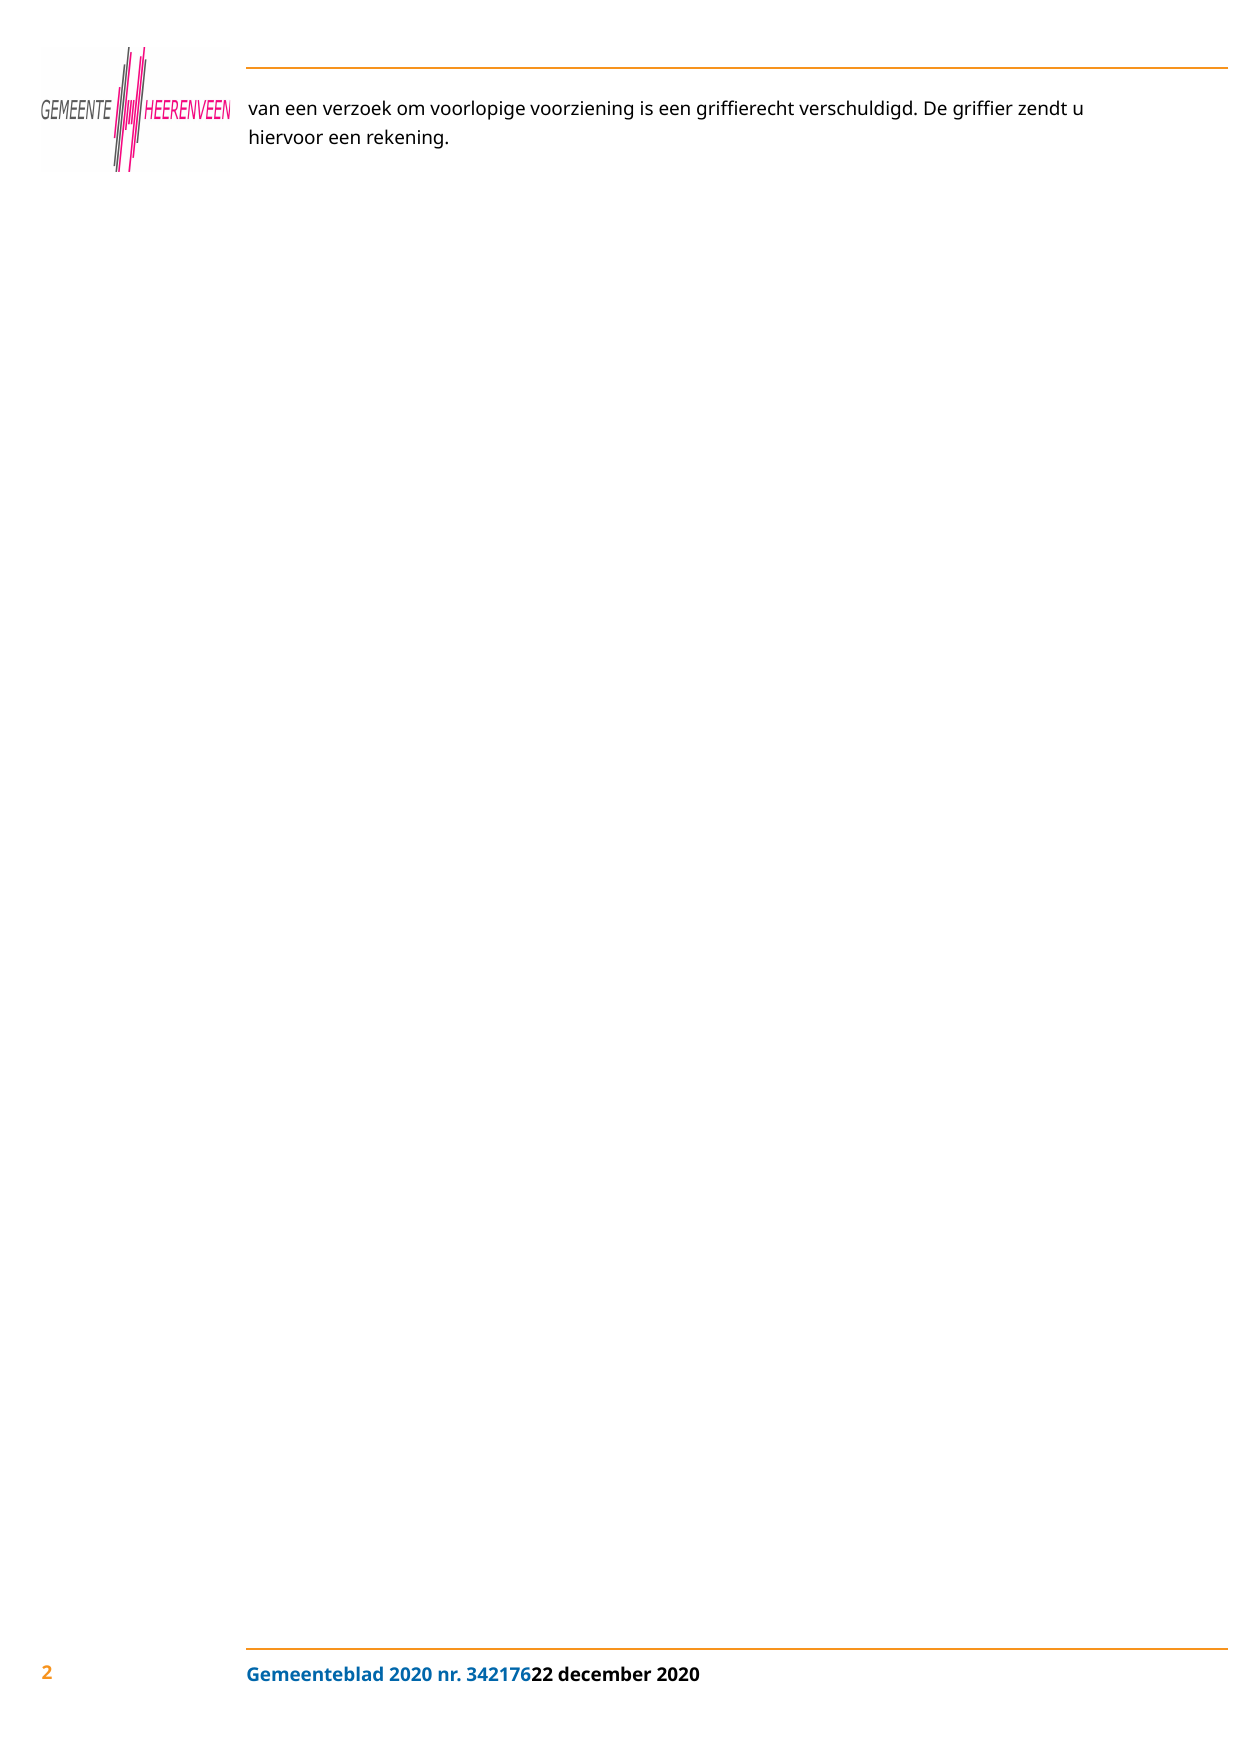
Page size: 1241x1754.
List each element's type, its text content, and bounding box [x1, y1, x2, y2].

text van een verzoek om voorlopige voorziening is een griffierecht verschuldigd. De griffier zendt u hiervoor een rekening. [248, 95, 1152, 150]
picture [41, 47, 231, 172]
